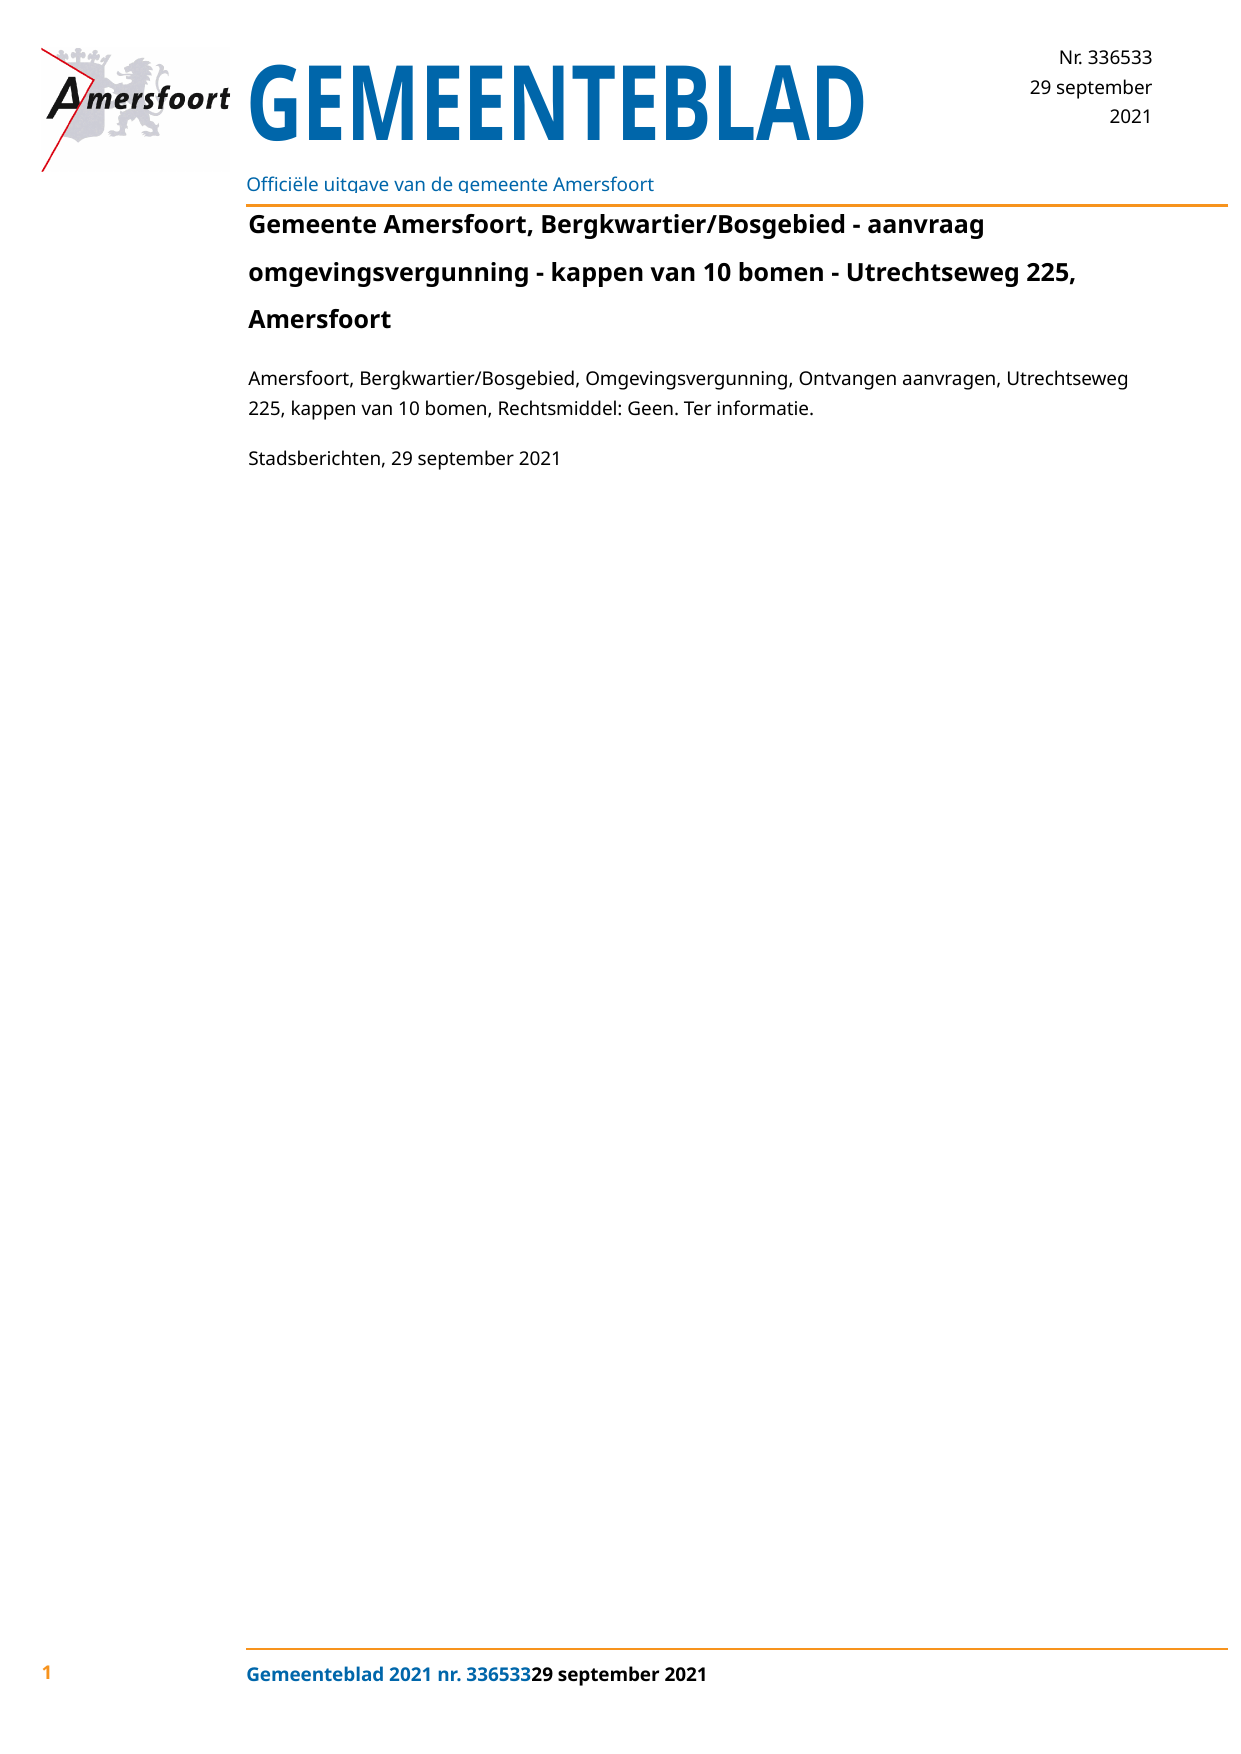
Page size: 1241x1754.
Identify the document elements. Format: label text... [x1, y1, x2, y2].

text Amersfoort, Bergkwartier/Bosgebied, Omgevingsvergunning, Ontvangen aanvragen, Utrechtseweg 225, kappen van 10 bomen, Rechtsmiddel: Geen. Ter informatie. [248, 366, 1152, 421]
text Stadsberichten, 29 september 2021 [248, 446, 1152, 471]
picture [41, 47, 231, 172]
text Gemeente Amersfoort, Bergkwartier/Bosgebied - aanvraag omgevingsvergunning - kappen van 10 bomen - Utrechtseweg 225, Amersfoort [248, 207, 1152, 336]
